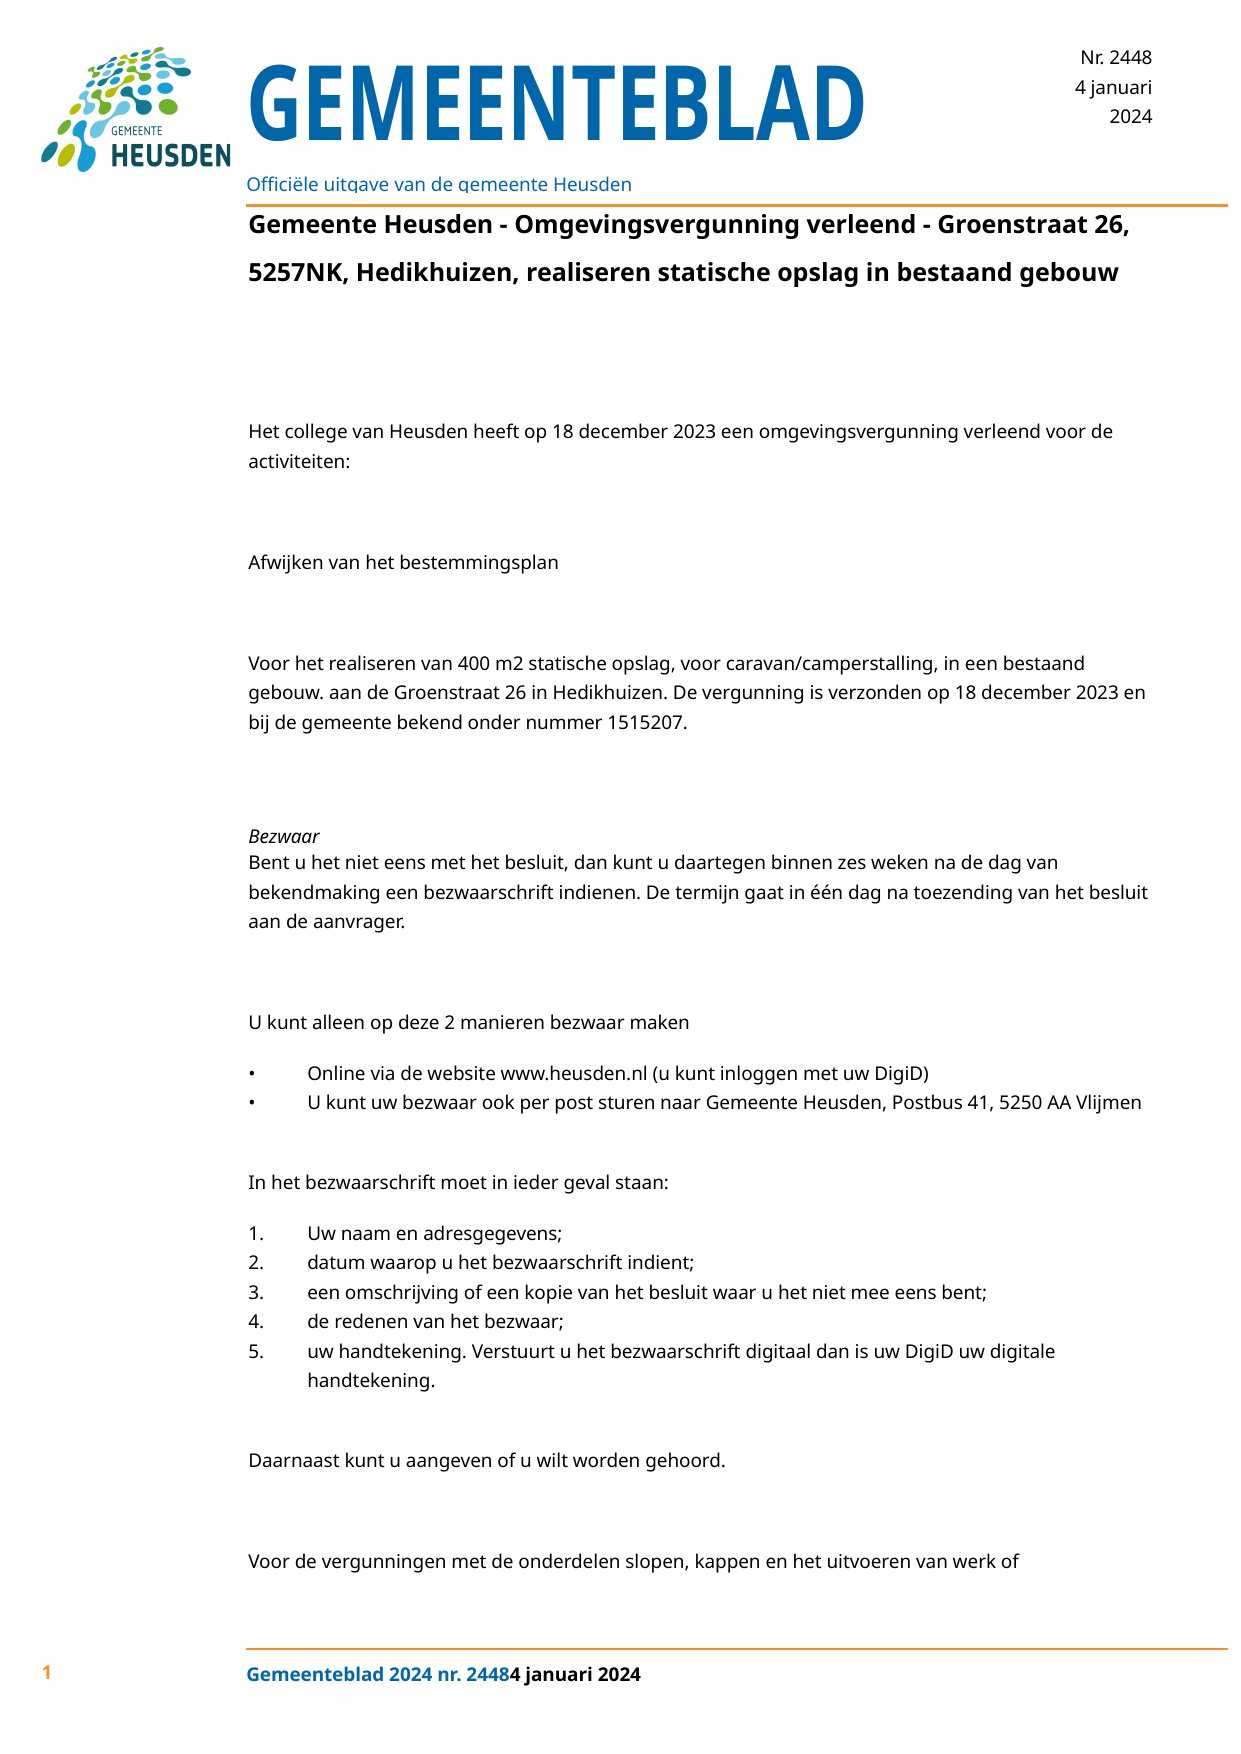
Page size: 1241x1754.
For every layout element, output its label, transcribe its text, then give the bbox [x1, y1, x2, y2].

list uw handtekening. Verstuurt u het bezwaarschrift digitaal dan is uw DigiD uw digitale handtekening. [248, 1338, 1152, 1393]
text Daarnaast kunt u aangeven of u wilt worden gehoord. [248, 1448, 1152, 1473]
text Afwijken van het bestemmingsplan [248, 549, 1152, 575]
text Bent u het niet eens met het besluit, dan kunt u daartegen binnen zes weken na de dag van bekendmaking een bezwaarschrift indienen. De termijn gaat in één dag na toezending van het besluit aan de aanvrager. [248, 849, 1152, 934]
list Online via de website www.heusden.nl (u kunt inloggen met uw DigiD) [248, 1060, 1152, 1085]
list Uw naam en adresgegevens; [248, 1220, 1152, 1245]
list een omschrijving of een kopie van het besluit waar u het niet mee eens bent; [248, 1279, 1152, 1304]
text In het bezwaarschrift moet in ieder geval staan: [248, 1169, 1152, 1195]
list U kunt uw bezwaar ook per post sturen naar Gemeente Heusden, Postbus 41, 5250 AA Vlijmen [248, 1089, 1152, 1115]
text Bezwaar [248, 823, 1152, 849]
text Het college van Heusden heeft op 18 december 2023 een omgevingsvergunning verleend voor de activiteiten: [248, 419, 1152, 474]
list de redenen van het bezwaar; [248, 1308, 1152, 1334]
picture [41, 47, 231, 172]
text Voor de vergunningen met de onderdelen slopen, kappen en het uitvoeren van werk of [248, 1548, 1152, 1574]
list datum waarop u het bezwaarschrift indient; [248, 1249, 1152, 1275]
text Gemeente Heusden - Omgevingsvergunning verleend - Groenstraat 26, 5257NK, Hedikhuizen, realiseren statische opslag in bestaand gebouw [248, 207, 1152, 288]
text U kunt alleen op deze 2 manieren bezwaar maken [248, 1009, 1152, 1035]
text Voor het realiseren van 400 m2 statische opslag, voor caravan/camperstalling, in een bestaand gebouw. aan de Groenstraat 26 in Hedikhuizen. De vergunning is verzonden op 18 december 2023 en bij de gemeente bekend onder nummer 1515207. [248, 650, 1152, 735]
